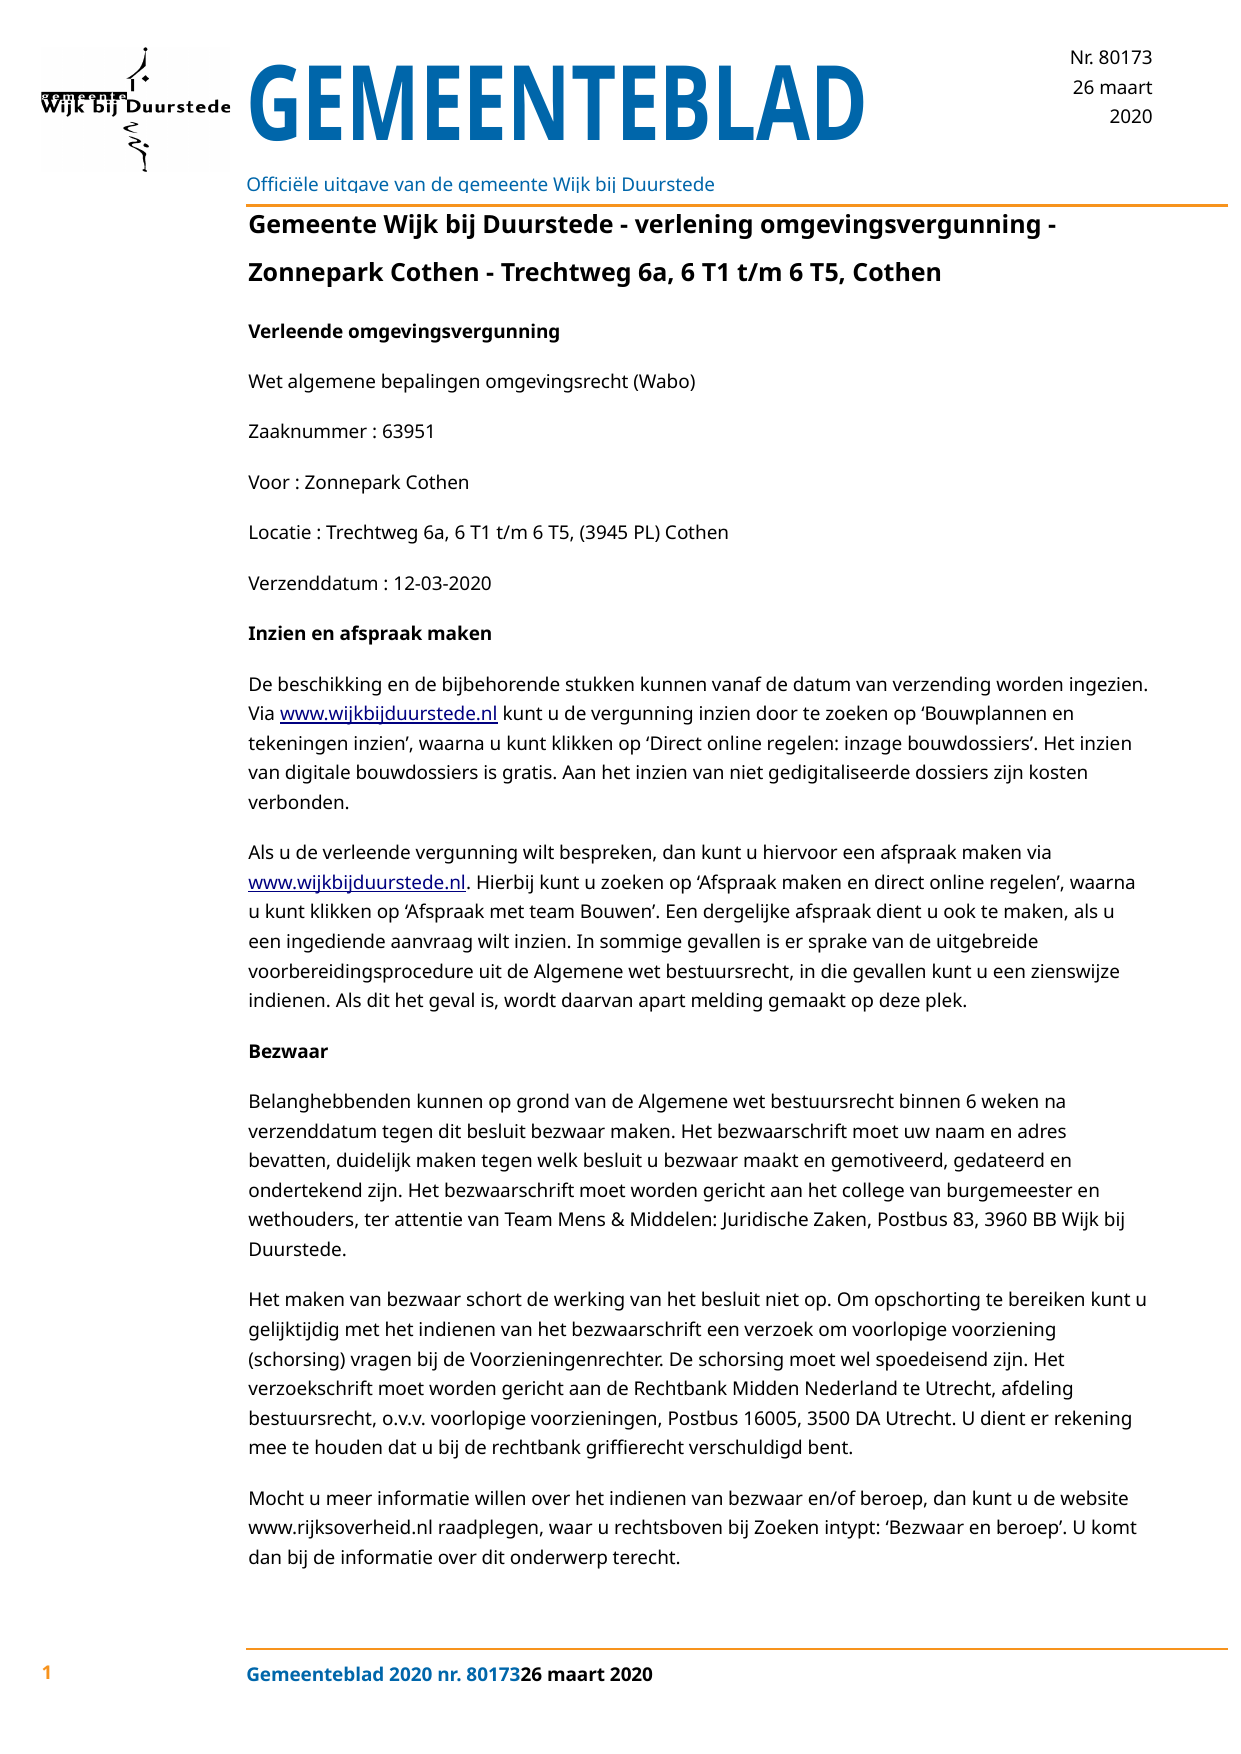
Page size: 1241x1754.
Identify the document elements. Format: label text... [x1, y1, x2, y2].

text Locatie : Trechtweg 6a, 6 T1 t/m 6 T5, (3945 PL) Cothen [248, 519, 1152, 545]
text Als u de verleende vergunning wilt bespreken, dan kunt u hiervoor een afspraak maken via www.wijkbijduurstede.nl. Hierbij kunt u zoeken op ‘Afspraak maken en direct online regelen’, waarna u kunt klikken op ‘Afspraak met team Bouwen’. Een dergelijke afspraak dient u ook te maken, als u een ingediende aanvraag wilt inzien. In sommige gevallen is er sprake van de uitgebreide voorbereidingsprocedure uit de Algemene wet bestuursrecht, in die gevallen kunt u een zienswijze indienen. Als dit het geval is, wordt daarvan apart melding gemaakt op deze plek. [248, 839, 1152, 1013]
text Bezwaar [248, 1038, 1152, 1064]
text Het maken van bezwaar schort de werking van het besluit niet op. Om opschorting te bereiken kunt u gelijktijdig met het indienen van het bezwaarschrift een verzoek om voorlopige voorziening (schorsing) vragen bij de Voorzieningenrechter. De schorsing moet wel spoedeisend zijn. Het verzoekschrift moet worden gericht aan de Rechtbank Midden Nederland te Utrecht, afdeling bestuursrecht, o.v.v. voorlopige voorzieningen, Postbus 16005, 3500 DA Utrecht. U dient er rekening mee te houden dat u bij de rechtbank griffierecht verschuldigd bent. [248, 1287, 1152, 1460]
text Wet algemene bepalingen omgevingsrecht (Wabo) [248, 368, 1152, 394]
text Verzenddatum : 12-03-2020 [248, 570, 1152, 596]
picture [41, 47, 231, 172]
text Inzien en afspraak maken [248, 620, 1152, 646]
text Verleende omgevingsvergunning [248, 318, 1152, 344]
text Belanghebbenden kunnen op grond van de Algemene wet bestuursrecht binnen 6 weken na verzenddatum tegen dit besluit bezwaar maken. Het bezwaarschrift moet uw naam en adres bevatten, duidelijk maken tegen welk besluit u bezwaar maakt en gemotiveerd, gedateerd en ondertekend zijn. Het bezwaarschrift moet worden gericht aan het college van burgemeester en wethouders, ter attentie van Team Mens & Middelen: Juridische Zaken, Postbus 83, 3960 BB Wijk bij Duurstede. [248, 1088, 1152, 1262]
text De beschikking en de bijbehorende stukken kunnen vanaf de datum van verzending worden ingezien. Via www.wijkbijduurstede.nl kunt u de vergunning inzien door te zoeken op ‘Bouwplannen en tekeningen inzien’, waarna u kunt klikken op ‘Direct online regelen: inzage bouwdossiers’. Het inzien van digitale bouwdossiers is gratis. Aan het inzien van niet gedigitaliseerde dossiers zijn kosten verbonden. [248, 671, 1152, 815]
text Gemeente Wijk bij Duurstede - verlening omgevingsvergunning - Zonnepark Cothen - Trechtweg 6a, 6 T1 t/m 6 T5, Cothen [248, 207, 1152, 288]
text Zaaknummer : 63951 [248, 419, 1152, 444]
text Voor : Zonnepark Cothen [248, 469, 1152, 495]
text Mocht u meer informatie willen over het indienen van bezwaar en/of beroep, dan kunt u de website www.rijksoverheid.nl raadplegen, waar u rechtsboven bij Zoeken intypt: ‘Bezwaar en beroep’. U komt dan bij de informatie over dit onderwerp terecht. [248, 1485, 1152, 1570]
